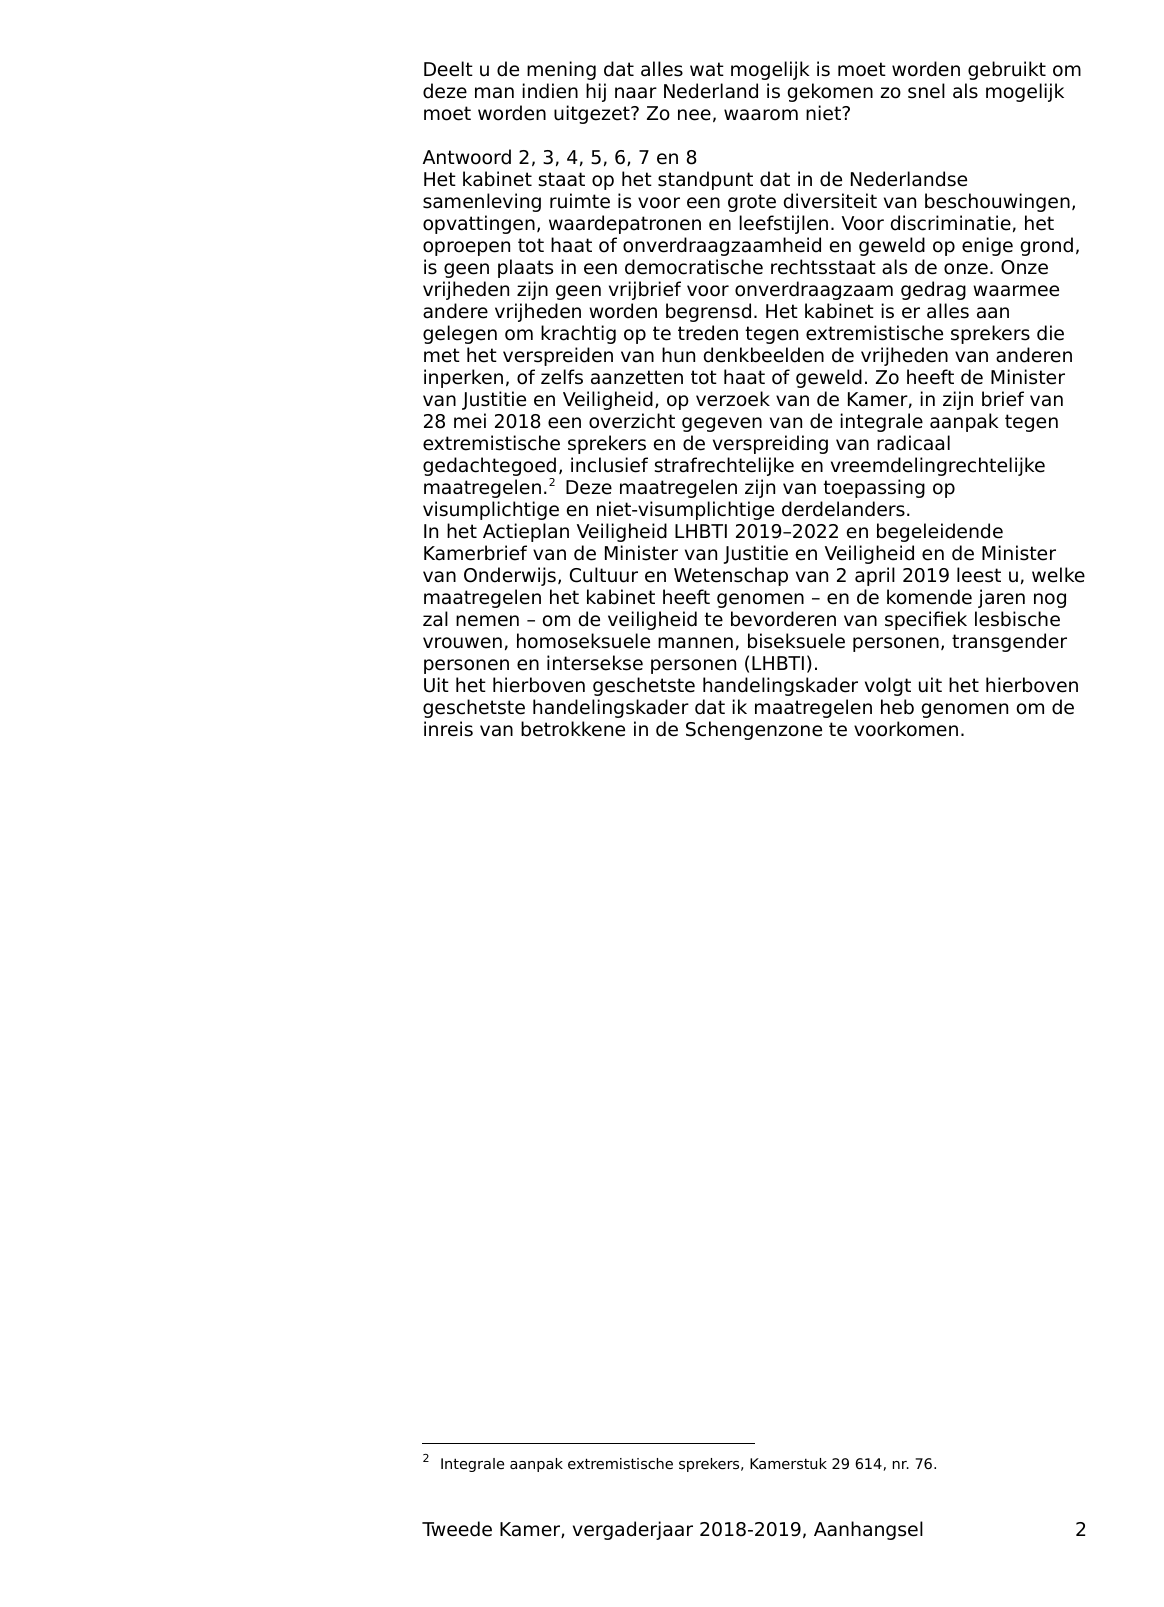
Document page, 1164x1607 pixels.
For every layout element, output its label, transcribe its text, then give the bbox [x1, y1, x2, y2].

text In het Actieplan Veiligheid LHBTI 2019–2022 en begeleidende Kamerbrief van de Minister van Justitie en Veiligheid en de Minister van Onderwijs, Cultuur en Wetenschap van 2 april 2019 leest u, welke maatregelen het kabinet heeft genomen – en de komende jaren nog zal nemen – om de veiligheid te bevorderen van specifiek lesbische vrouwen, homoseksuele mannen, biseksuele personen, transgender personen en intersekse personen (LHBTI). [422, 521, 1087, 675]
text Het kabinet staat op het standpunt dat in de Nederlandse samenleving ruimte is voor een grote diversiteit van beschouwingen, opvattingen, waardepatronen en leefstijlen. Voor discriminatie, het oproepen tot haat of onverdraagzaamheid en geweld op enige grond, is geen plaats in een democratische rechtsstaat als de onze. Onze vrijheden zijn geen vrijbrief voor onverdraagzaam gedrag waarmee andere vrijheden worden begrensd. Het kabinet is er alles aan gelegen om krachtig op te treden tegen extremistische sprekers die met het verspreiden van hun denkbeelden de vrijheden van anderen inperken, of zelfs aanzetten tot haat of geweld. Zo heeft de Minister van Justitie en Veiligheid, op verzoek van de Kamer, in zijn brief van 28 mei 2018 een overzicht gegeven van de integrale aanpak tegen extremistische sprekers en de verspreiding van radicaal gedachtegoed, inclusief strafrechtelijke en vreemdelingrechtelijke maatregelen. Deze maatregelen zijn van toepassing op visumplichtige en niet-visumplichtige derdelanders. [422, 169, 1087, 521]
text Antwoord 2, 3, 4, 5, 6, 7 en 8 [422, 147, 1087, 169]
text Deelt u de mening dat alles wat mogelijk is moet worden gebruikt om deze man indien hij naar Nederland is gekomen zo snel als mogelijk moet worden uitgezet? Zo nee, waarom niet? [422, 59, 1087, 125]
text Uit het hierboven geschetste handelingskader volgt uit het hierboven geschetste handelingskader dat ik maatregelen heb genomen om de inreis van betrokkene in de Schengenzone te voorkomen. [422, 675, 1087, 741]
text Integrale aanpak extremistische sprekers, Kamerstuk 29 614, nr. 76. [422, 1452, 1087, 1474]
